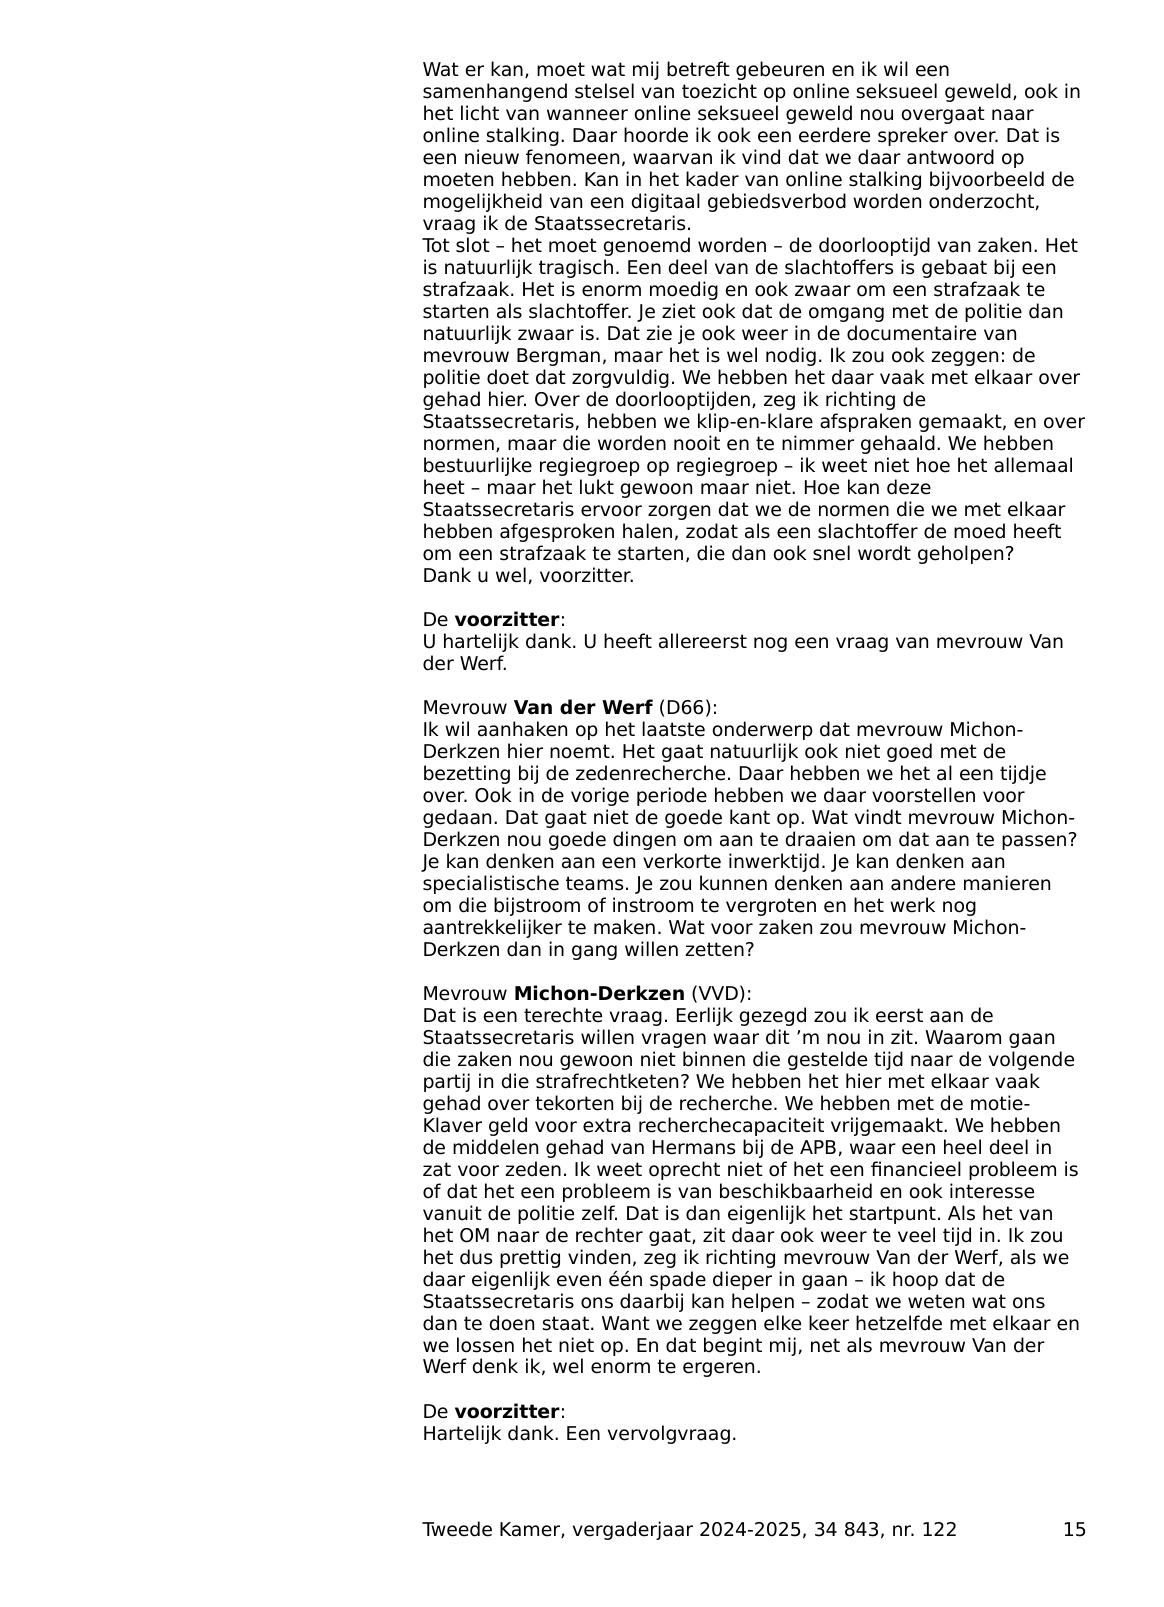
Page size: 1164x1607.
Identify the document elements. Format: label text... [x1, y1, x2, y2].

text Dank u wel, voorzitter. [422, 564, 1087, 587]
text Mevrouw Michon-Derkzen (VVD): [422, 983, 1087, 1005]
text De voorzitter: [422, 609, 1087, 631]
text Mevrouw Van der Werf (D66): [422, 697, 1087, 719]
text Ik wil aanhaken op het laatste onderwerp dat mevrouw Michon-Derkzen hier noemt. Het gaat natuurlijk ook niet goed met de bezetting bij de zedenrecherche. Daar hebben we het al een tijdje over. Ook in de vorige periode hebben we daar voorstellen voor gedaan. Dat gaat niet de goede kant op. Wat vindt mevrouw Michon-Derkzen nou goede dingen om aan te draaien om dat aan te passen? Je kan denken aan een verkorte inwerktijd. Je kan denken aan specialistische teams. Je zou kunnen denken aan andere manieren om die bijstroom of instroom te vergroten en het werk nog aantrekkelijker te maken. Wat voor zaken zou mevrouw Michon-Derkzen dan in gang willen zetten? [422, 719, 1087, 961]
text Wat er kan, moet wat mij betreft gebeuren en ik wil een samenhangend stelsel van toezicht op online seksueel geweld, ook in het licht van wanneer online seksueel geweld nou overgaat naar online stalking. Daar hoorde ik ook een eerdere spreker over. Dat is een nieuw fenomeen, waarvan ik vind dat we daar antwoord op moeten hebben. Kan in het kader van online stalking bijvoorbeeld de mogelijkheid van een digitaal gebiedsverbod worden onderzocht, vraag ik de Staatssecretaris. [422, 59, 1087, 235]
text Hartelijk dank. Een vervolgvraag. [422, 1423, 1087, 1444]
text De voorzitter: [422, 1401, 1087, 1423]
text Dat is een terechte vraag. Eerlijk gezegd zou ik eerst aan de Staatssecretaris willen vragen waar dit ’m nou in zit. Waarom gaan die zaken nou gewoon niet binnen die gestelde tijd naar de volgende partij in die strafrechtketen? We hebben het hier met elkaar vaak gehad over tekorten bij de recherche. We hebben met de motie-Klaver geld voor extra recherchecapaciteit vrijgemaakt. We hebben de middelen gehad van Hermans bij de APB, waar een heel deel in zat voor zeden. Ik weet oprecht niet of het een financieel probleem is of dat het een probleem is van beschikbaarheid en ook interesse vanuit de politie zelf. Dat is dan eigenlijk het startpunt. Als het van het OM naar de rechter gaat, zit daar ook weer te veel tijd in. Ik zou het dus prettig vinden, zeg ik richting mevrouw Van der Werf, als we daar eigenlijk even één spade dieper in gaan – ik hoop dat de Staatssecretaris ons daarbij kan helpen – zodat we weten wat ons dan te doen staat. Want we zeggen elke keer hetzelfde met elkaar en we lossen het niet op. En dat begint mij, net als mevrouw Van der Werf denk ik, wel enorm te ergeren. [422, 1005, 1087, 1378]
text U hartelijk dank. U heeft allereerst nog een vraag van mevrouw Van der Werf. [422, 631, 1087, 675]
text Tot slot – het moet genoemd worden – de doorlooptijd van zaken. Het is natuurlijk tragisch. Een deel van de slachtoffers is gebaat bij een strafzaak. Het is enorm moedig en ook zwaar om een strafzaak te starten als slachtoffer. Je ziet ook dat de omgang met de politie dan natuurlijk zwaar is. Dat zie je ook weer in de documentaire van mevrouw Bergman, maar het is wel nodig. Ik zou ook zeggen: de politie doet dat zorgvuldig. We hebben het daar vaak met elkaar over gehad hier. Over de doorlooptijden, zeg ik richting de Staatssecretaris, hebben we klip-en-klare afspraken gemaakt, en over normen, maar die worden nooit en te nimmer gehaald. We hebben bestuurlijke regiegroep op regiegroep – ik weet niet hoe het allemaal heet – maar het lukt gewoon maar niet. Hoe kan deze Staatssecretaris ervoor zorgen dat we de normen die we met elkaar hebben afgesproken halen, zodat als een slachtoffer de moed heeft om een strafzaak te starten, die dan ook snel wordt geholpen? [422, 235, 1087, 564]
